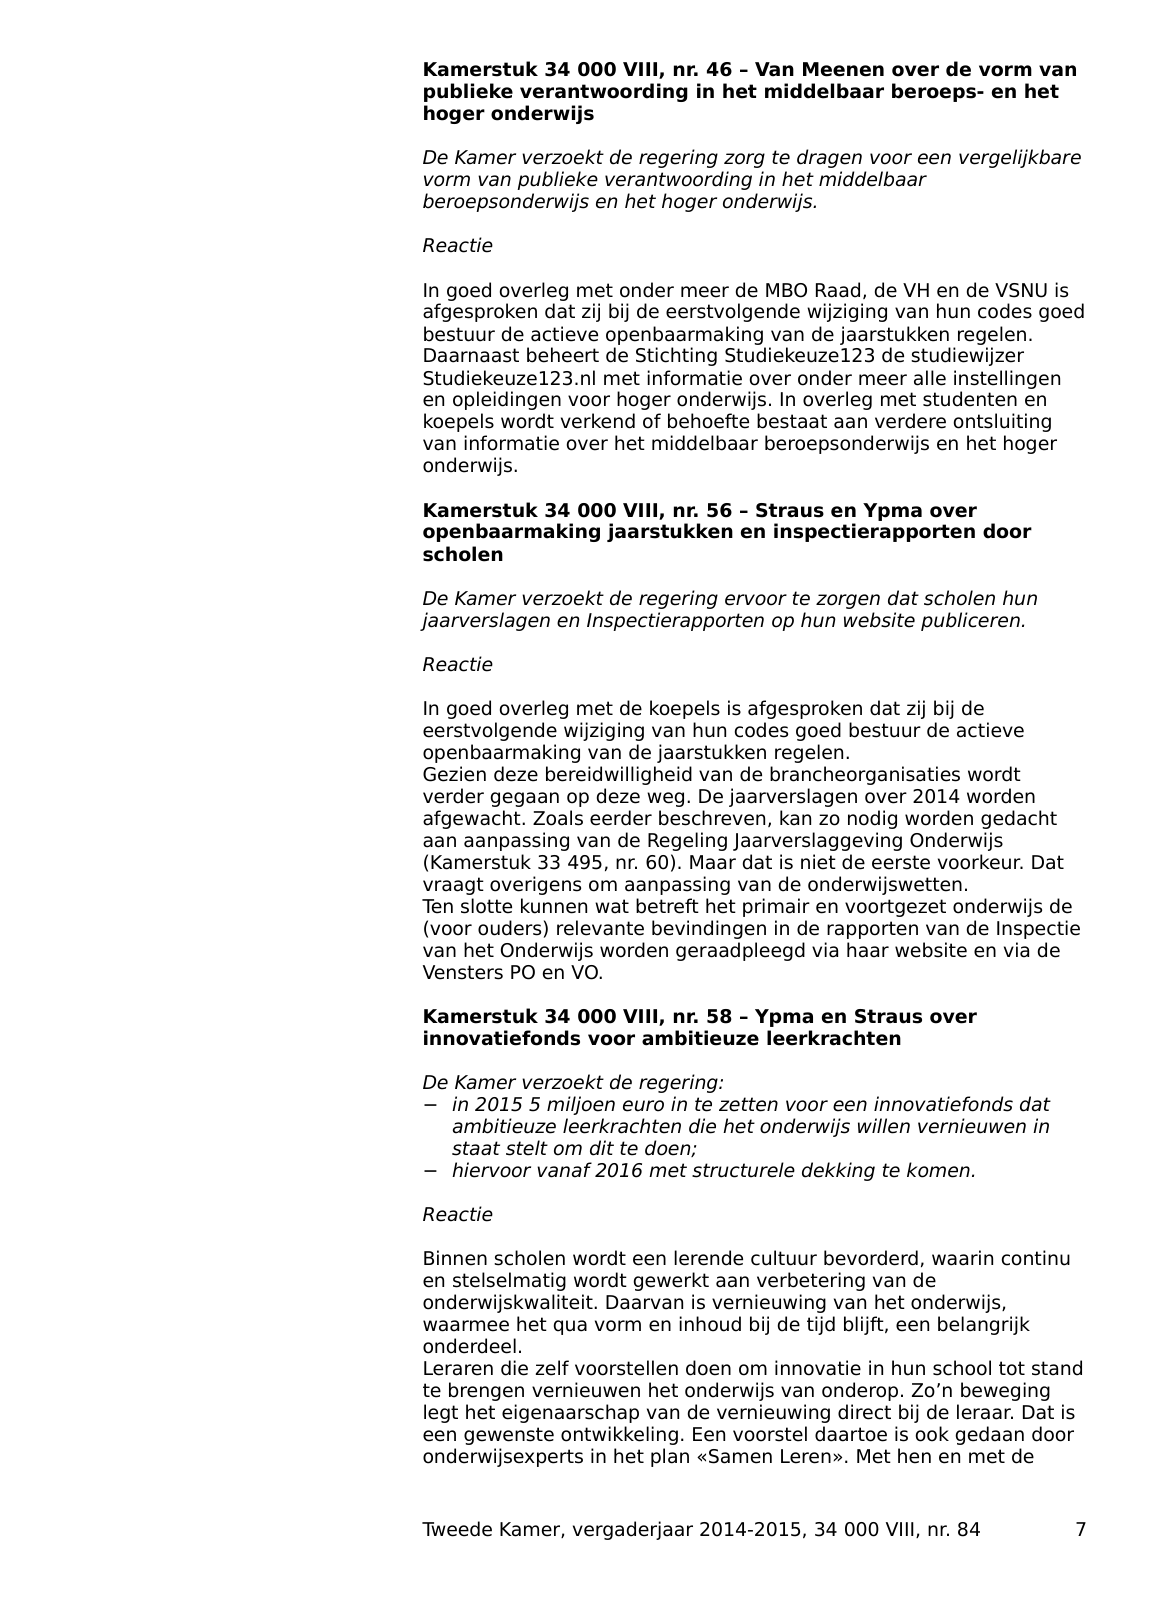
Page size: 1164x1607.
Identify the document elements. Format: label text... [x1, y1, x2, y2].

subtitle Reactie [422, 1204, 1087, 1226]
subtitle Reactie [422, 654, 1087, 676]
subtitle Kamerstuk 34 000 VIII, nr. 46 – Van Meenen over de vorm van publieke verantwoording in het middelbaar beroeps- en het hoger onderwijs [422, 59, 1087, 125]
subtitle Kamerstuk 34 000 VIII, nr. 58 – Ypma en Straus over innovatiefonds voor ambitieuze leerkrachten [422, 1006, 1087, 1050]
text Binnen scholen wordt een lerende cultuur bevorderd, waarin continu en stelselmatig wordt gewerkt aan verbetering van de onderwijskwaliteit. Daarvan is vernieuwing van het onderwijs, waarmee het qua vorm en inhoud bij de tijd blijft, een belangrijk onderdeel. [422, 1248, 1087, 1358]
text De Kamer verzoekt de regering: [422, 1072, 1087, 1094]
subtitle Kamerstuk 34 000 VIII, nr. 56 – Straus en Ypma over openbaarmaking jaarstukken en inspectierapporten door scholen [422, 499, 1087, 565]
text Leraren die zelf voorstellen doen om innovatie in hun school tot stand te brengen vernieuwen het onderwijs van onderop. Zo’n beweging legt het eigenaarschap van de vernieuwing direct bij de leraar. Dat is een gewenste ontwikkeling. Een voorstel daartoe is ook gedaan door onderwijsexperts in het plan «Samen Leren». Met hen en met de [422, 1358, 1087, 1468]
text Gezien deze bereidwilligheid van de brancheorganisaties wordt verder gegaan op deze weg. De jaarverslagen over 2014 worden afgewacht. Zoals eerder beschreven, kan zo nodig worden gedacht aan aanpassing van de Regeling Jaarverslaggeving Onderwijs (Kamerstuk 33 495, nr. 60). Maar dat is niet de eerste voorkeur. Dat vraagt overigens om aanpassing van de onderwijswetten. [422, 764, 1087, 896]
text In goed overleg met de koepels is afgesproken dat zij bij de eerstvolgende wijziging van hun codes goed bestuur de actieve openbaarmaking van de jaarstukken regelen. [422, 698, 1087, 764]
text In goed overleg met onder meer de MBO Raad, de VH en de VSNU is afgesproken dat zij bij de eerstvolgende wijziging van hun codes goed bestuur de actieve openbaarmaking van de jaarstukken regelen. Daarnaast beheert de Stichting Studiekeuze123 de studiewijzer Studiekeuze123.nl met informatie over onder meer alle instellingen en opleidingen voor hoger onderwijs. In overleg met studenten en koepels wordt verkend of behoefte bestaat aan verdere ontsluiting van informatie over het middelbaar beroepsonderwijs en het hoger onderwijs. [422, 279, 1087, 477]
text Ten slotte kunnen wat betreft het primair en voortgezet onderwijs de (voor ouders) relevante bevindingen in de rapporten van de Inspectie van het Onderwijs worden geraadpleegd via haar website en via de Vensters PO en VO. [422, 896, 1087, 984]
text De Kamer verzoekt de regering zorg te dragen voor een vergelijkbare vorm van publieke verantwoording in het middelbaar beroepsonderwijs en het hoger onderwijs. [422, 147, 1087, 213]
text De Kamer verzoekt de regering ervoor te zorgen dat scholen hun jaarverslagen en Inspectierapporten op hun website publiceren. [422, 588, 1087, 632]
text − in 2015 5 miljoen euro in te zetten voor een innovatiefonds dat ambitieuze leerkrachten die het onderwijs willen vernieuwen in staat stelt om dit te doen; [422, 1094, 1087, 1160]
subtitle Reactie [422, 235, 1087, 257]
text − hiervoor vanaf 2016 met structurele dekking te komen. [422, 1160, 1087, 1182]
